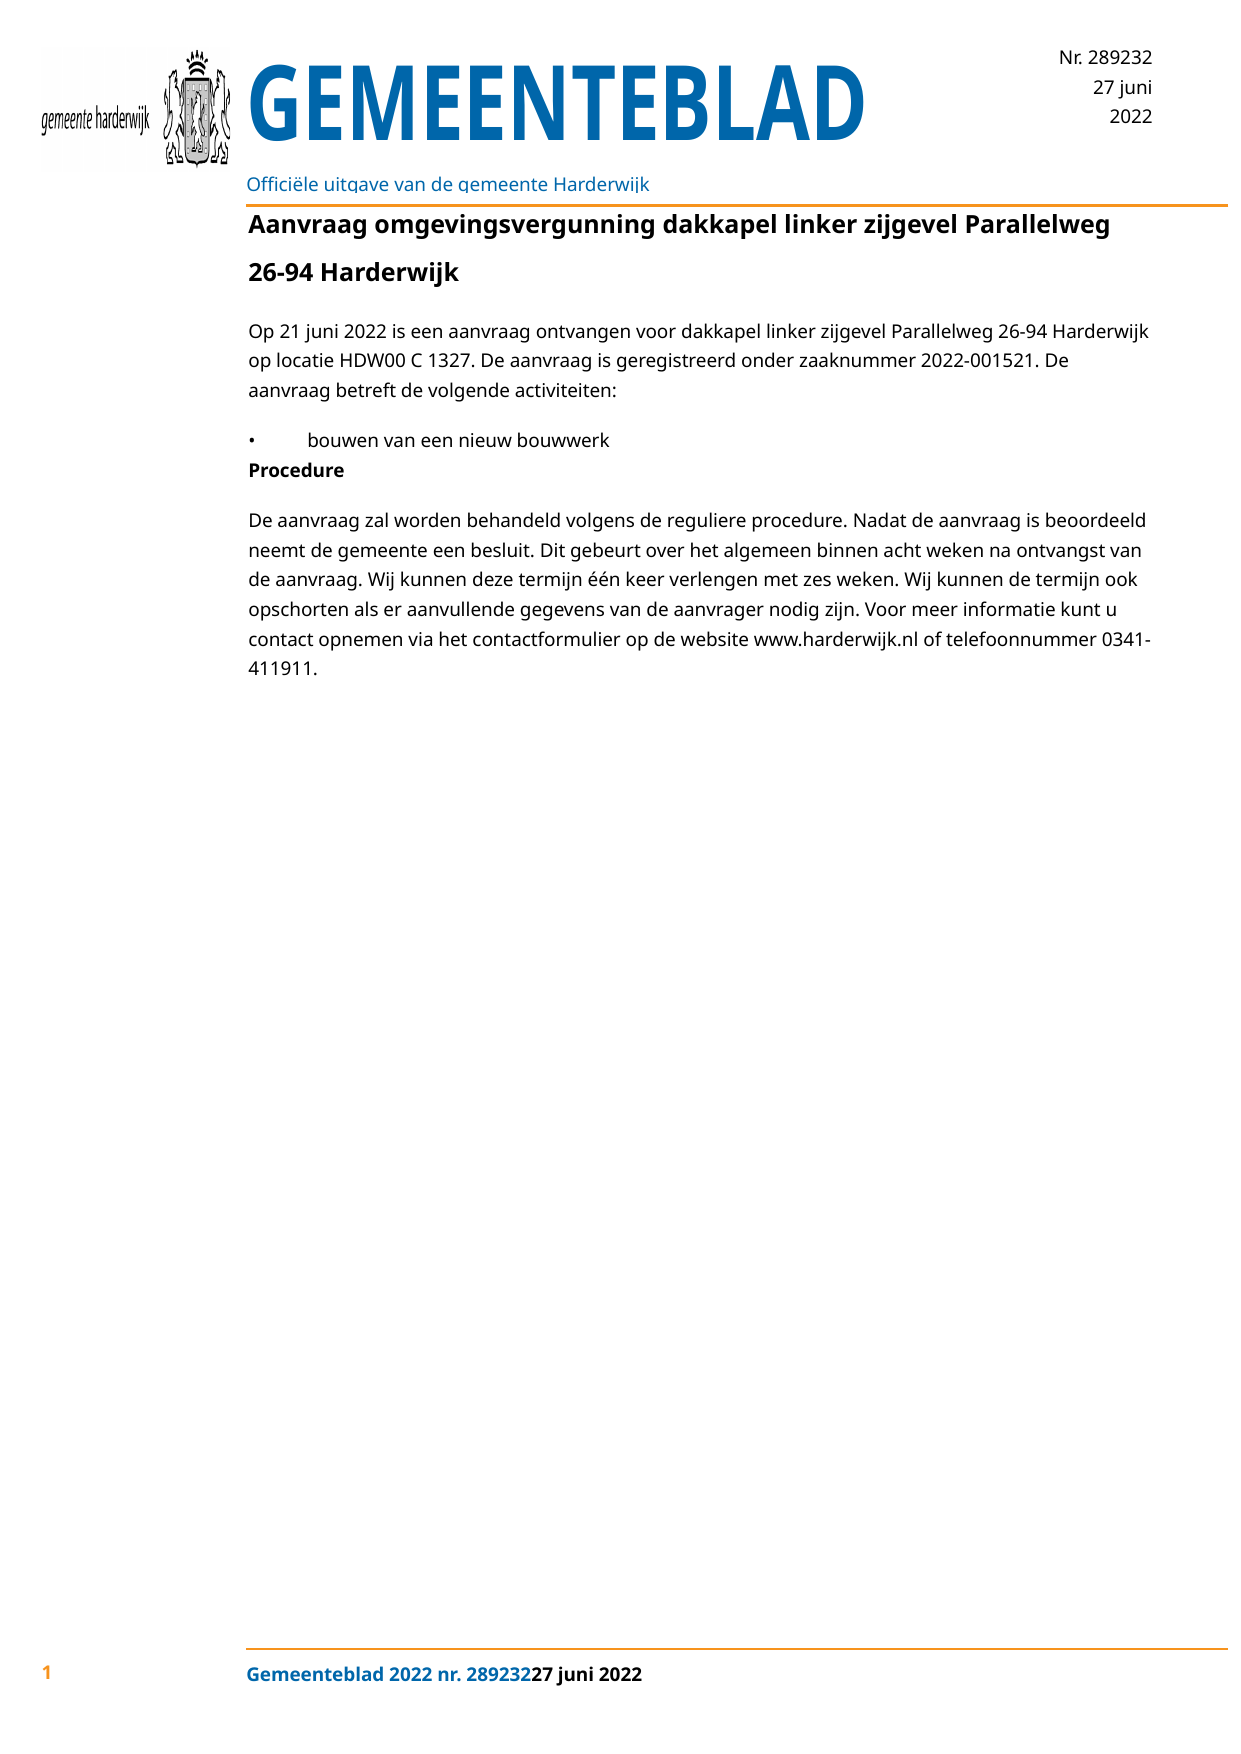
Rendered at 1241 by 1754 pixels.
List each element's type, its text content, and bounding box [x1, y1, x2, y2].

text Aanvraag omgevingsvergunning dakkapel linker zijgevel Parallelweg 26-94 Harderwijk [248, 207, 1152, 288]
text Op 21 juni 2022 is een aanvraag ontvangen voor dakkapel linker zijgevel Parallelweg 26-94 Harderwijk op locatie HDW00 C 1327. De aanvraag is geregistreerd onder zaaknummer 2022-001521. De aanvraag betreft de volgende activiteiten: [248, 318, 1152, 403]
picture [41, 47, 231, 172]
text Procedure [248, 457, 1152, 483]
list bouwen van een nieuw bouwwerk [248, 427, 1152, 453]
text De aanvraag zal worden behandeld volgens de reguliere procedure. Nadat de aanvraag is beoordeeld neemt de gemeente een besluit. Dit gebeurt over het algemeen binnen acht weken na ontvangst van de aanvraag. Wij kunnen deze termijn één keer verlengen met zes weken. Wij kunnen de termijn ook opschorten als er aanvullende gegevens van de aanvrager nodig zijn. Voor meer informatie kunt u contact opnemen via het contactformulier op de website www.harderwijk.nl of telefoonnummer 0341-411911. [248, 507, 1152, 681]
